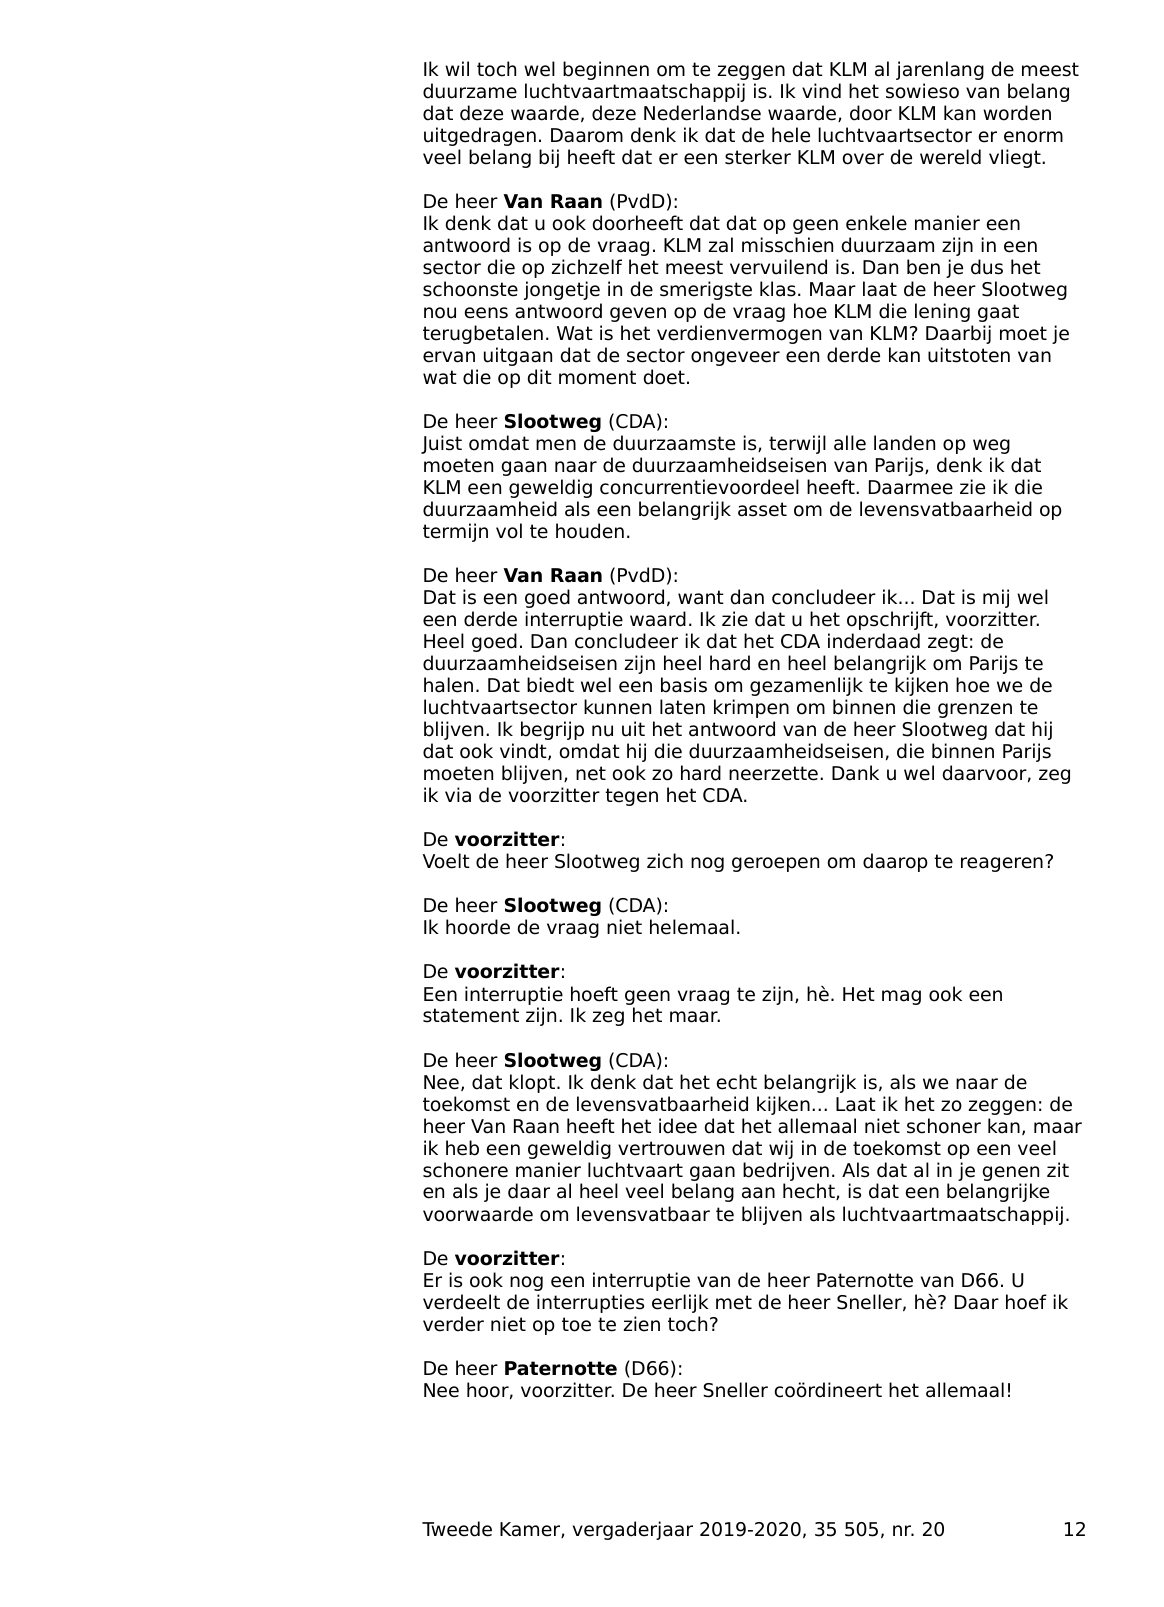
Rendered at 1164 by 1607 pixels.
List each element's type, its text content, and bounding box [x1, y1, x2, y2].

text De heer Van Raan (PvdD): [422, 565, 1087, 587]
text De voorzitter: [422, 961, 1087, 983]
text Nee, dat klopt. Ik denk dat het echt belangrijk is, als we naar de toekomst en de levensvatbaarheid kijken... Laat ik het zo zeggen: de heer Van Raan heeft het idee dat het allemaal niet schoner kan, maar ik heb een geweldig vertrouwen dat wij in de toekomst op een veel schonere manier luchtvaart gaan bedrijven. Als dat al in je genen zit en als je daar al heel veel belang aan hecht, is dat een belangrijke voorwaarde om levensvatbaar te blijven als luchtvaartmaatschappij. [422, 1072, 1087, 1225]
text De heer Slootweg (CDA): [422, 1049, 1087, 1072]
text Ik hoorde de vraag niet helemaal. [422, 917, 1087, 939]
text Ik wil toch wel beginnen om te zeggen dat KLM al jarenlang de meest duurzame luchtvaartmaatschappij is. Ik vind het sowieso van belang dat deze waarde, deze Nederlandse waarde, door KLM kan worden uitgedragen. Daarom denk ik dat de hele luchtvaartsector er enorm veel belang bij heeft dat er een sterker KLM over de wereld vliegt. [422, 59, 1087, 169]
text De voorzitter: [422, 1248, 1087, 1269]
text Voelt de heer Slootweg zich nog geroepen om daarop te reageren? [422, 851, 1087, 873]
text Dat is een goed antwoord, want dan concludeer ik... Dat is mij wel een derde interruptie waard. Ik zie dat u het opschrijft, voorzitter. Heel goed. Dan concludeer ik dat het CDA inderdaad zegt: de duurzaamheidseisen zijn heel hard en heel belangrijk om Parijs te halen. Dat biedt wel een basis om gezamenlijk te kijken hoe we de luchtvaartsector kunnen laten krimpen om binnen die grenzen te blijven. Ik begrijp nu uit het antwoord van de heer Slootweg dat hij dat ook vindt, omdat hij die duurzaamheidseisen, die binnen Parijs moeten blijven, net ook zo hard neerzette. Dank u wel daarvoor, zeg ik via de voorzitter tegen het CDA. [422, 587, 1087, 807]
text Er is ook nog een interruptie van de heer Paternotte van D66. U verdeelt de interrupties eerlijk met de heer Sneller, hè? Daar hoef ik verder niet op toe te zien toch? [422, 1269, 1087, 1336]
text Ik denk dat u ook doorheeft dat dat op geen enkele manier een antwoord is op de vraag. KLM zal misschien duurzaam zijn in een sector die op zichzelf het meest vervuilend is. Dan ben je dus het schoonste jongetje in de smerigste klas. Maar laat de heer Slootweg nou eens antwoord geven op de vraag hoe KLM die lening gaat terugbetalen. Wat is het verdienvermogen van KLM? Daarbij moet je ervan uitgaan dat de sector ongeveer een derde kan uitstoten van wat die op dit moment doet. [422, 213, 1087, 389]
text De heer Slootweg (CDA): [422, 411, 1087, 433]
text Een interruptie hoeft geen vraag te zijn, hè. Het mag ook een statement zijn. Ik zeg het maar. [422, 983, 1087, 1027]
text Juist omdat men de duurzaamste is, terwijl alle landen op weg moeten gaan naar de duurzaamheidseisen van Parijs, denk ik dat KLM een geweldig concurrentievoordeel heeft. Daarmee zie ik die duurzaamheid als een belangrijk asset om de levensvatbaarheid op termijn vol te houden. [422, 433, 1087, 543]
text De heer Paternotte (D66): [422, 1358, 1087, 1380]
text De heer Van Raan (PvdD): [422, 191, 1087, 213]
text Nee hoor, voorzitter. De heer Sneller coördineert het allemaal! [422, 1380, 1087, 1402]
text De heer Slootweg (CDA): [422, 895, 1087, 917]
text De voorzitter: [422, 829, 1087, 851]
